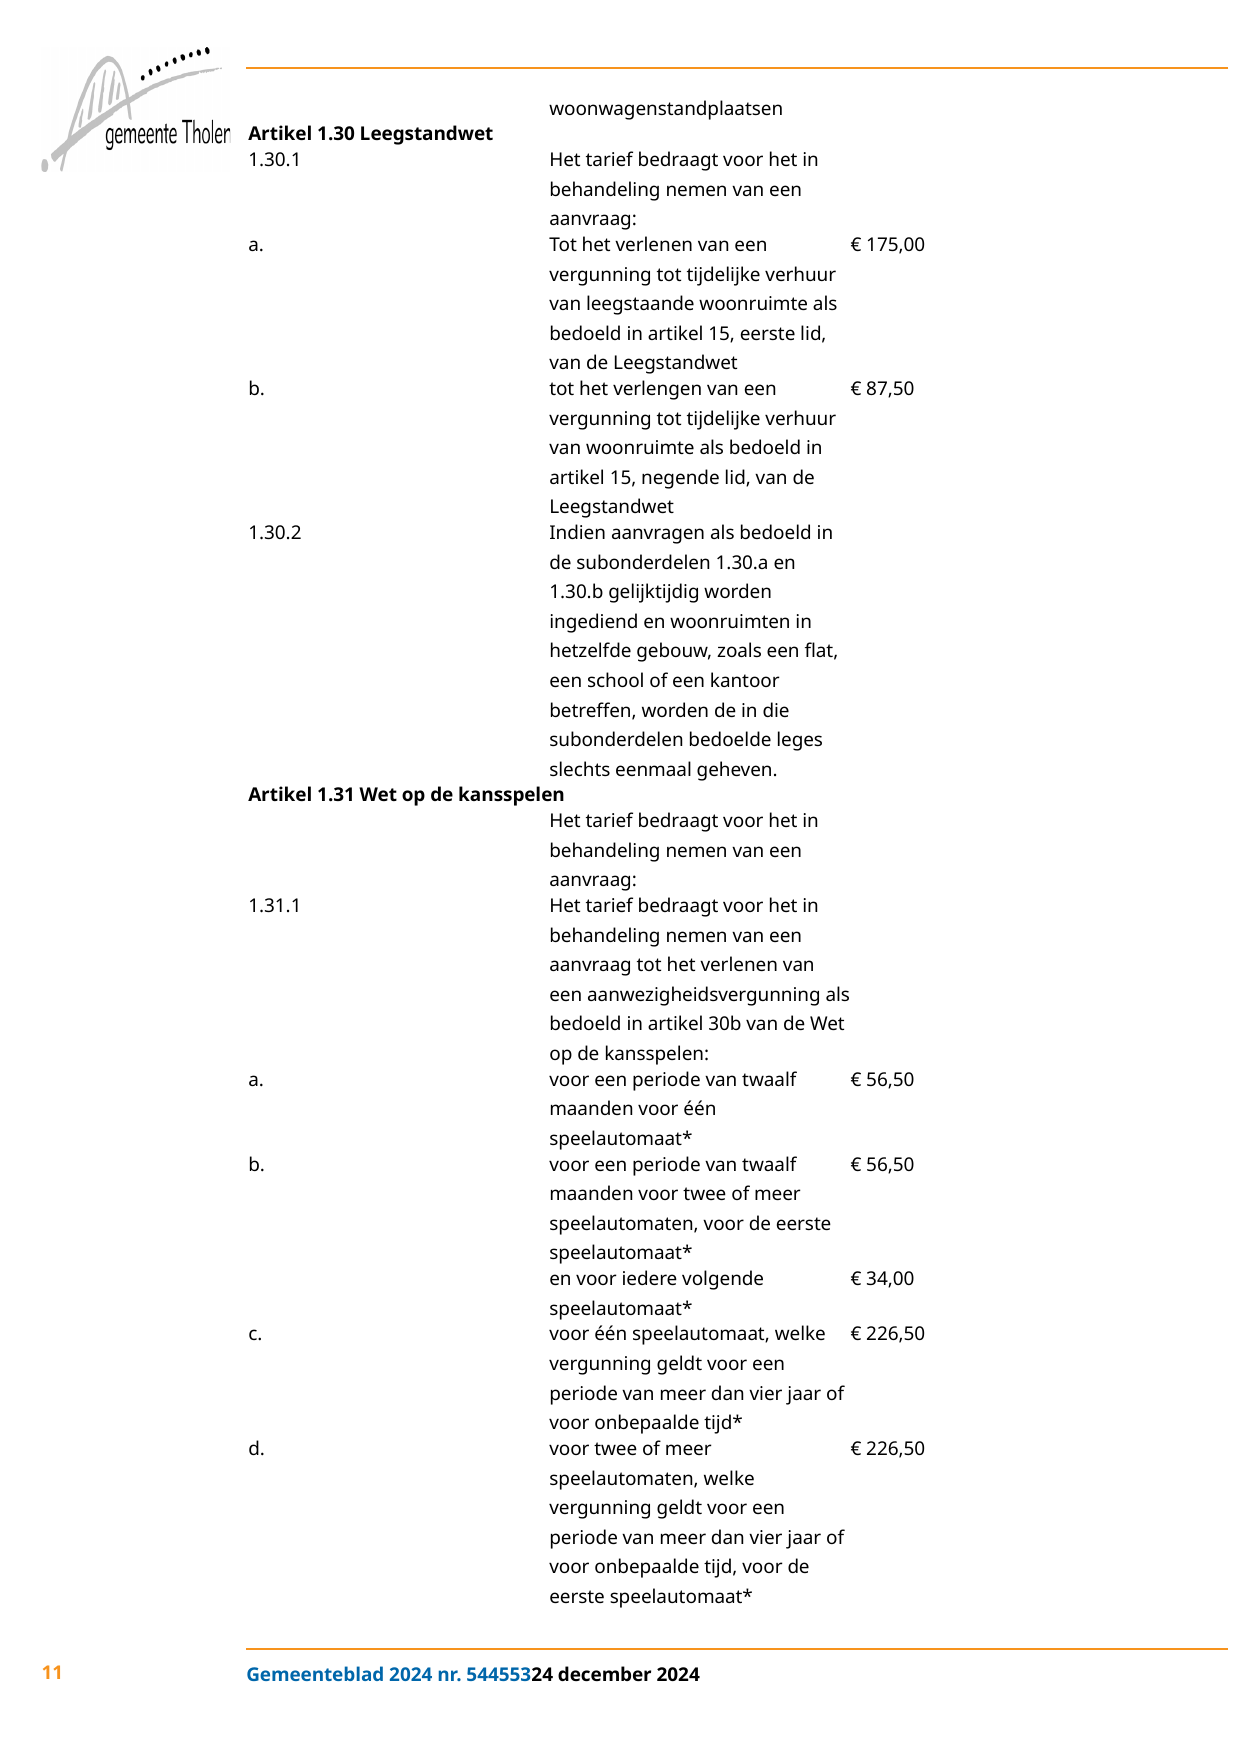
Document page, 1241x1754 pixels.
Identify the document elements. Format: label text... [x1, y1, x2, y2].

table_cell Het tarief bedraagt voor het in behandeling nemen van een aanvraag: [549, 146, 850, 231]
table_cell [248, 808, 549, 892]
picture [41, 47, 231, 172]
table_cell b. [248, 1151, 549, 1265]
table_cell d. [248, 1435, 549, 1609]
table_cell 1.31.1 [248, 892, 549, 1066]
table_cell 1.30.1 [248, 146, 549, 231]
table_cell € 34,00 [850, 1265, 1152, 1321]
table_cell € 56,50 [850, 1066, 1152, 1151]
table_cell Artikel 1.31 Wet op de kansspelen [248, 782, 1152, 807]
table_cell tot het verlengen van een vergunning tot tijdelijke verhuur van woonruimte als bedoeld in artikel 15, negende lid, van de Leegstandwet [549, 375, 850, 519]
table_cell Tot het verlenen van een vergunning tot tijdelijke verhuur van leegstaande woonruimte als bedoeld in artikel 15, eerste lid, van de Leegstandwet [549, 231, 850, 375]
table_cell € 87,50 [850, 375, 1152, 519]
table_cell [850, 519, 1152, 782]
table_cell Artikel 1.30 Leegstandwet [248, 121, 1152, 146]
table_cell € 226,50 [850, 1435, 1152, 1609]
table_cell 1.30.2 [248, 519, 549, 782]
table_cell en voor iedere volgende speelautomaat* [549, 1265, 850, 1321]
table_cell voor één speelautomaat, welke vergunning geldt voor een periode van meer dan vier jaar of voor onbepaalde tijd* [549, 1321, 850, 1435]
table_cell [850, 95, 1152, 121]
table_cell [248, 1265, 549, 1321]
table_cell € 226,50 [850, 1321, 1152, 1435]
table_cell [248, 95, 549, 121]
table_cell b. [248, 375, 549, 519]
table_cell [850, 808, 1152, 892]
table_cell woonwagenstandplaatsen [549, 95, 850, 121]
table_cell voor een periode van twaalf maanden voor één speelautomaat* [549, 1066, 850, 1151]
table_cell [850, 892, 1152, 1066]
table_cell € 56,50 [850, 1151, 1152, 1265]
table_cell Indien aanvragen als bedoeld in de subonderdelen 1.30.a en 1.30.b gelijktijdig worden ingediend en woonruimten in hetzelfde gebouw, zoals een flat, een school of een kantoor betreffen, worden de in die subonderdelen bedoelde leges slechts eenmaal geheven. [549, 519, 850, 782]
table_cell a. [248, 231, 549, 375]
table_cell a. [248, 1066, 549, 1151]
table_cell [850, 146, 1152, 231]
table_cell € 175,00 [850, 231, 1152, 375]
table_cell c. [248, 1321, 549, 1435]
table_cell voor twee of meer speelautomaten, welke vergunning geldt voor een periode van meer dan vier jaar of voor onbepaalde tijd, voor de eerste speelautomaat* [549, 1435, 850, 1609]
table_cell Het tarief bedraagt voor het in behandeling nemen van een aanvraag tot het verlenen van een aanwezigheidsvergunning als bedoeld in artikel 30b van de Wet op de kansspelen: [549, 892, 850, 1066]
table_cell Het tarief bedraagt voor het in behandeling nemen van een aanvraag: [549, 808, 850, 892]
table_cell voor een periode van twaalf maanden voor twee of meer speelautomaten, voor de eerste speelautomaat* [549, 1151, 850, 1265]
